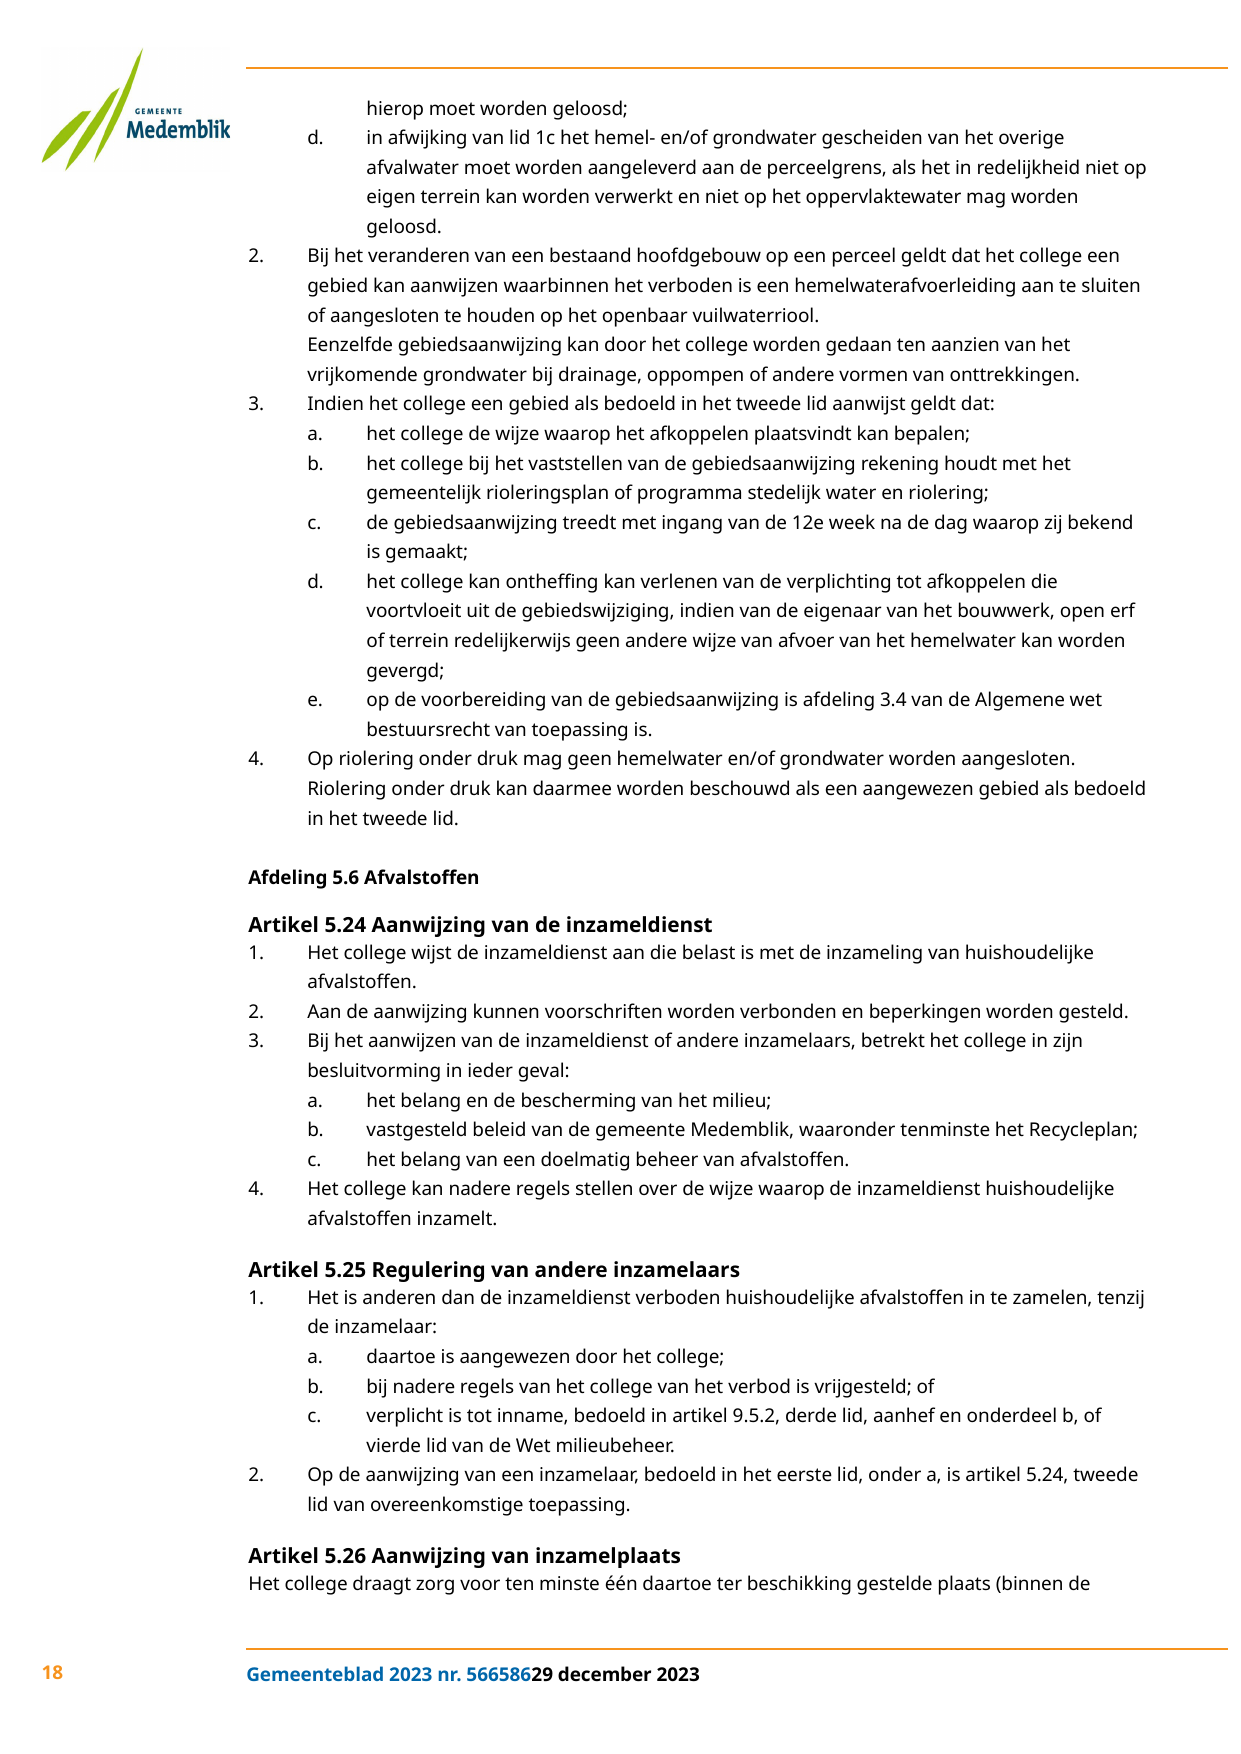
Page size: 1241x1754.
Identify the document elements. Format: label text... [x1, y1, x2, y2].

text Afdeling 5.6 Afvalstoffen [248, 864, 1152, 890]
list op de voorbereiding van de gebiedsaanwijzing is afdeling 3.4 van de Algemene wet bestuursrecht van toepassing is. [307, 686, 1152, 742]
list Op riolering onder druk mag geen hemelwater en/of grondwater worden aangesloten. Riolering onder druk kan daarmee worden beschouwd als een aangewezen gebied als bedoeld in het tweede lid. [248, 746, 1152, 831]
list Het college wijst de inzameldienst aan die belast is met de inzameling van huishoudelijke afvalstoffen. [248, 939, 1152, 994]
text Artikel 5.25 Regulering van andere inzamelaars [248, 1256, 1152, 1284]
text Artikel 5.26 Aanwijzing van inzamelplaats [248, 1542, 1152, 1570]
text Het college draagt zorg voor ten minste één daartoe ter beschikking gestelde plaats (binnen de [248, 1570, 1152, 1596]
text Artikel 5.24 Aanwijzing van de inzameldienst [248, 911, 1152, 939]
list het college kan ontheffing kan verlenen van de verplichting tot afkoppelen die voortvloeit uit de gebiedswijziging, indien van de eigenaar van het bouwwerk, open erf of terrein redelijkerwijs geen andere wijze van afvoer van het hemelwater kan worden gevergd; [307, 568, 1152, 683]
list Indien het college een gebied als bedoeld in het tweede lid aanwijst geldt dat: [248, 391, 1152, 416]
list Bij het veranderen van een bestaand hoofdgebouw op een perceel geldt dat het college een gebied kan aanwijzen waarbinnen het verboden is een hemelwaterafvoerleiding aan te sluiten of aangesloten te houden op het openbaar vuilwaterriool. [248, 243, 1152, 328]
list het belang en de bescherming van het milieu; [307, 1087, 1152, 1113]
list het college de wijze waarop het afkoppelen plaatsvindt kan bepalen; [307, 420, 1152, 446]
list Het college kan nadere regels stellen over de wijze waarop de inzameldienst huishoudelijke afvalstoffen inzamelt. [248, 1176, 1152, 1231]
list bij nadere regels van het college van het verbod is vrijgesteld; of [307, 1373, 1152, 1398]
list Eenzelfde gebiedsaanwijzing kan door het college worden gedaan ten aanzien van het vrijkomende grondwater bij drainage, oppompen of andere vormen van onttrekkingen. [248, 331, 1152, 387]
list Aan de aanwijzing kunnen voorschriften worden verbonden en beperkingen worden gesteld. [248, 998, 1152, 1024]
list Bij het aanwijzen van de inzameldienst of andere inzamelaars, betrekt het college in zijn besluitvorming in ieder geval: [248, 1028, 1152, 1083]
list de gebiedsaanwijzing treedt met ingang van de 12e week na de dag waarop zij bekend is gemaakt; [307, 509, 1152, 564]
picture [41, 47, 231, 172]
list verplicht is tot inname, bedoeld in artikel 9.5.2, derde lid, aanhef en onderdeel b, of vierde lid van de Wet milieubeheer. [307, 1402, 1152, 1458]
list Het is anderen dan de inzameldienst verboden huishoudelijke afvalstoffen in te zamelen, tenzij de inzamelaar: [248, 1284, 1152, 1339]
list daartoe is aangewezen door het college; [307, 1343, 1152, 1369]
list vastgesteld beleid van de gemeente Medemblik, waaronder tenminste het Recycleplan; [307, 1116, 1152, 1142]
list het belang van een doelmatig beheer van afvalstoffen. [307, 1146, 1152, 1172]
list hierop moet worden geloosd; [307, 95, 1152, 121]
list in afwijking van lid 1c het hemel- en/of grondwater gescheiden van het overige afvalwater moet worden aangeleverd aan de perceelgrens, als het in redelijkheid niet op eigen terrein kan worden verwerkt en niet op het oppervlaktewater mag worden geloosd. [307, 124, 1152, 239]
list Op de aanwijzing van een inzamelaar, bedoeld in het eerste lid, onder a, is artikel 5.24, tweede lid van overeenkomstige toepassing. [248, 1462, 1152, 1517]
list het college bij het vaststellen van de gebiedsaanwijzing rekening houdt met het gemeentelijk rioleringsplan of programma stedelijk water en riolering; [307, 450, 1152, 505]
